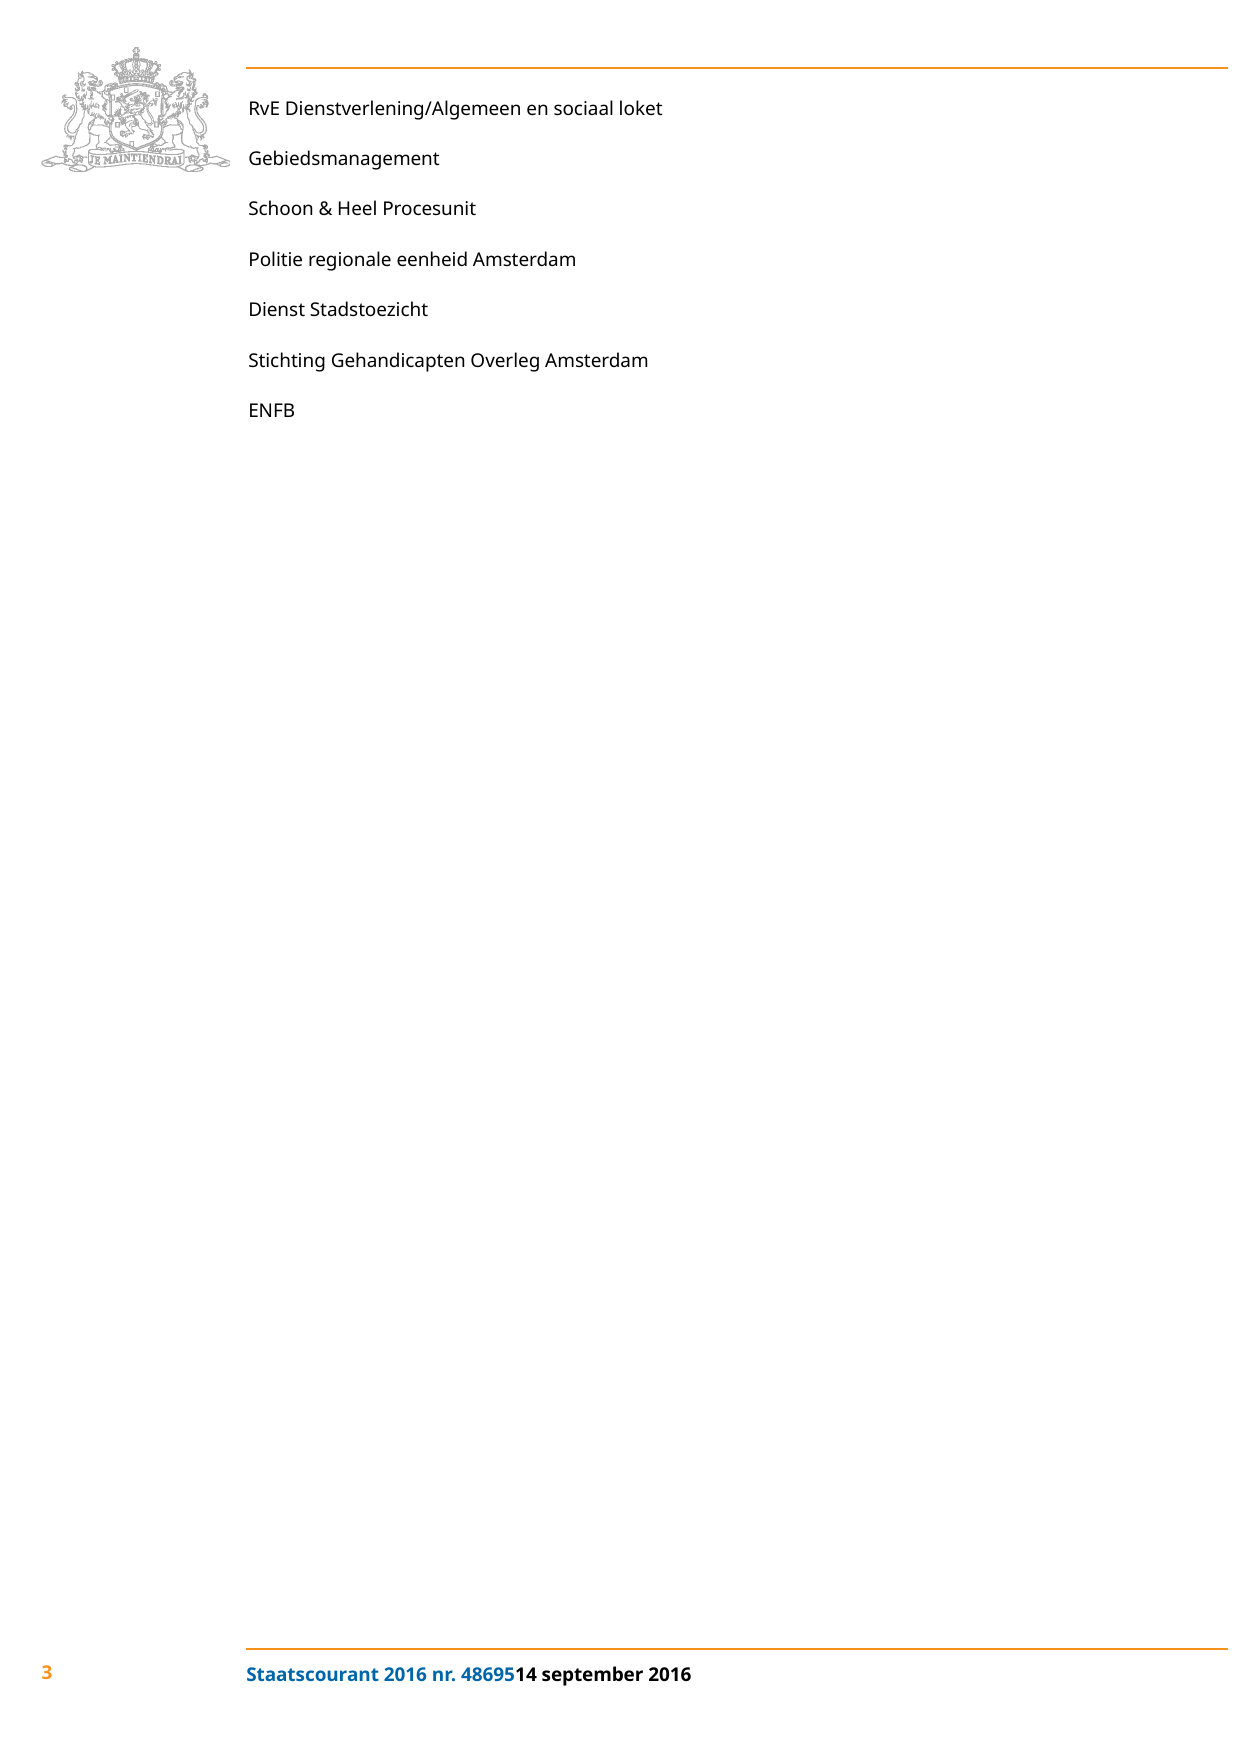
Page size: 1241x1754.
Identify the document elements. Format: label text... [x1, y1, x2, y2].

text Politie regionale eenheid Amsterdam [248, 246, 1152, 272]
text Gebiedsmanagement [248, 145, 1152, 171]
text Schoon & Heel Procesunit [248, 196, 1152, 221]
text Dienst Stadstoezicht [248, 296, 1152, 322]
picture [41, 47, 231, 172]
text Stichting Gehandicapten Overleg Amsterdam [248, 347, 1152, 373]
text ENFB [248, 397, 1152, 423]
text RvE Dienstverlening/Algemeen en sociaal loket [248, 95, 1152, 121]
